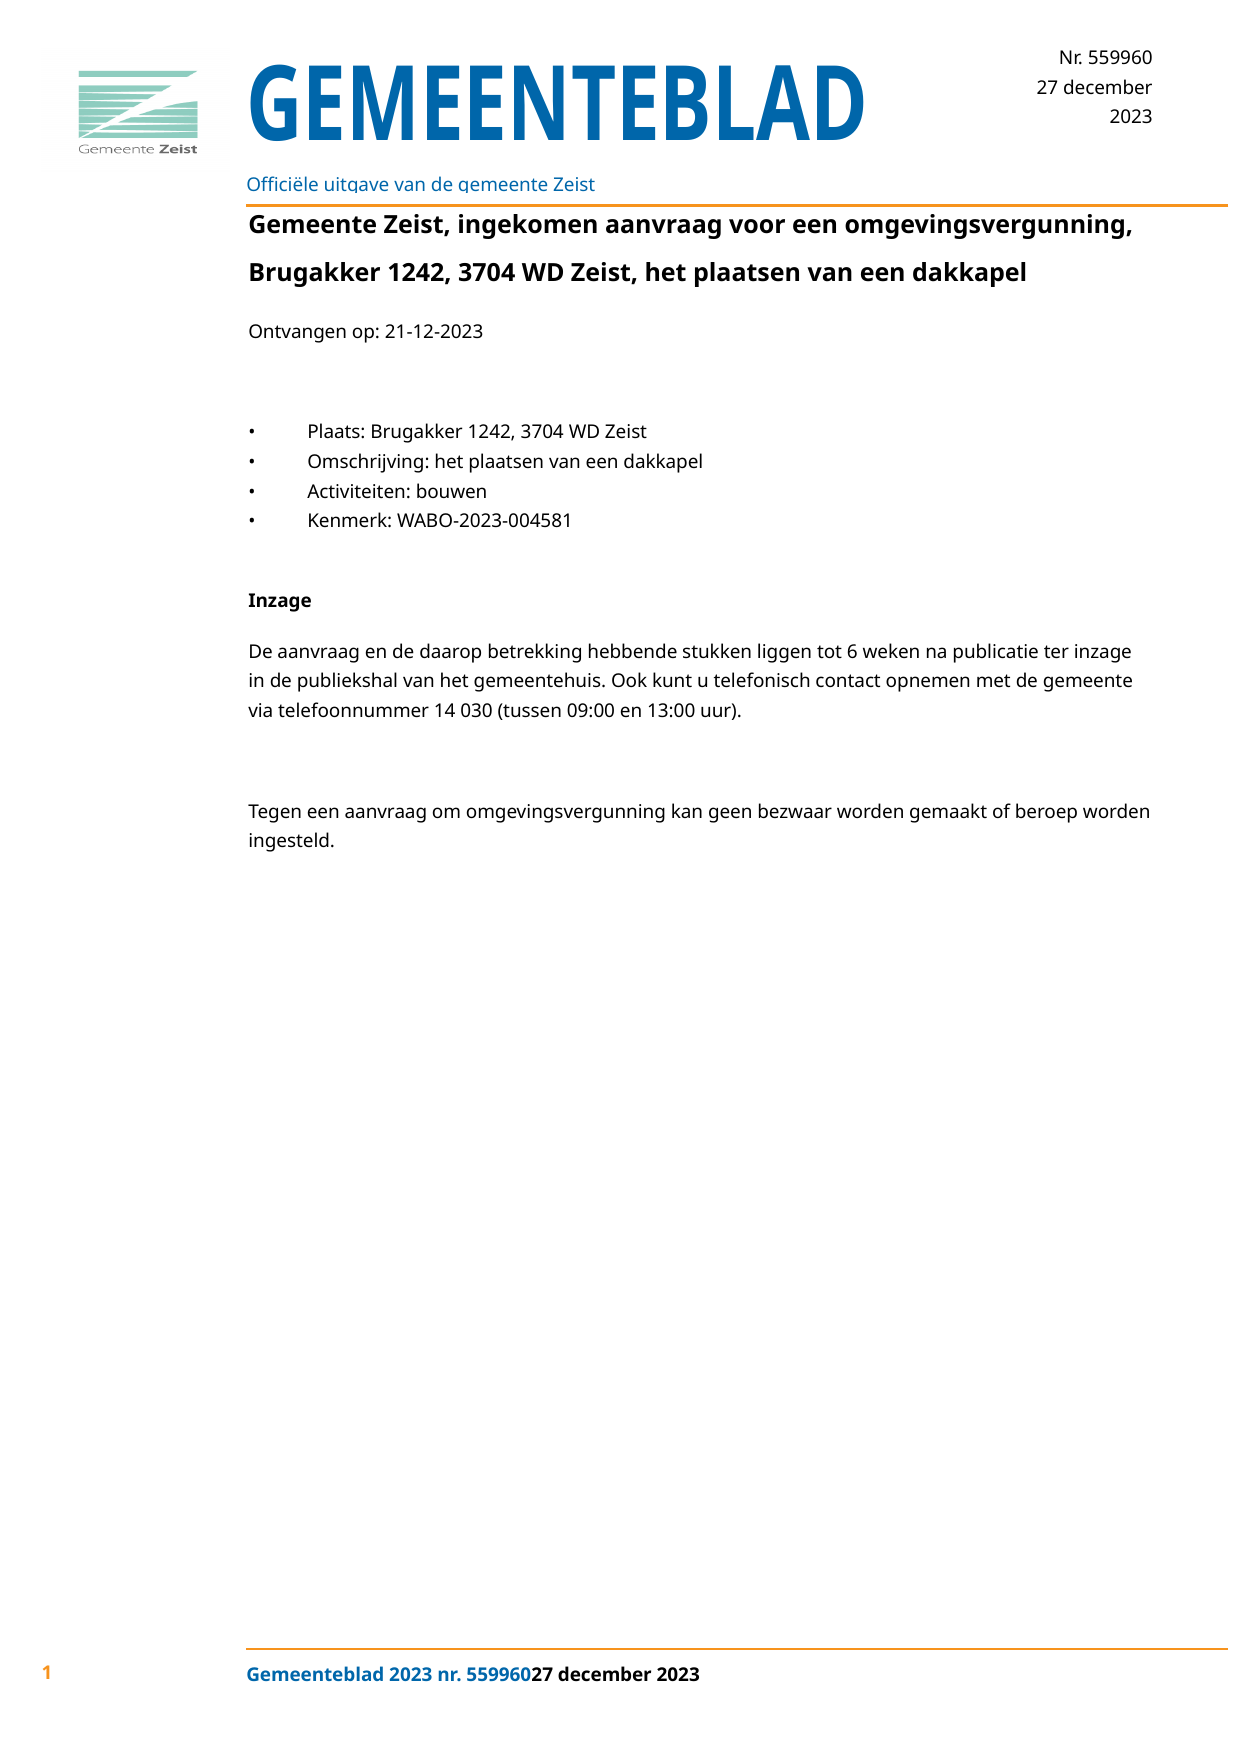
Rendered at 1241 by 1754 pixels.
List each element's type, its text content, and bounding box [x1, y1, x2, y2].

list Plaats: Brugakker 1242, 3704 WD Zeist [248, 419, 1152, 444]
text Ontvangen op: 21-12-2023 [248, 318, 1152, 344]
text Inzage [248, 587, 1152, 613]
text Tegen een aanvraag om omgevingsvergunning kan geen bezwaar worden gemaakt of beroep worden ingesteld. [248, 798, 1152, 853]
list Kenmerk: WABO-2023-004581 [248, 507, 1152, 533]
picture [41, 47, 231, 172]
list Omschrijving: het plaatsen van een dakkapel [248, 448, 1152, 474]
text De aanvraag en de daarop betrekking hebbende stukken liggen tot 6 weken na publicatie ter inzage in de publiekshal van het gemeentehuis. Ook kunt u telefonisch contact opnemen met de gemeente via telefoonnummer 14 030 (tussen 09:00 en 13:00 uur). [248, 638, 1152, 723]
list Activiteiten: bouwen [248, 478, 1152, 504]
text Gemeente Zeist, ingekomen aanvraag voor een omgevingsvergunning, Brugakker 1242, 3704 WD Zeist, het plaatsen van een dakkapel [248, 207, 1152, 288]
